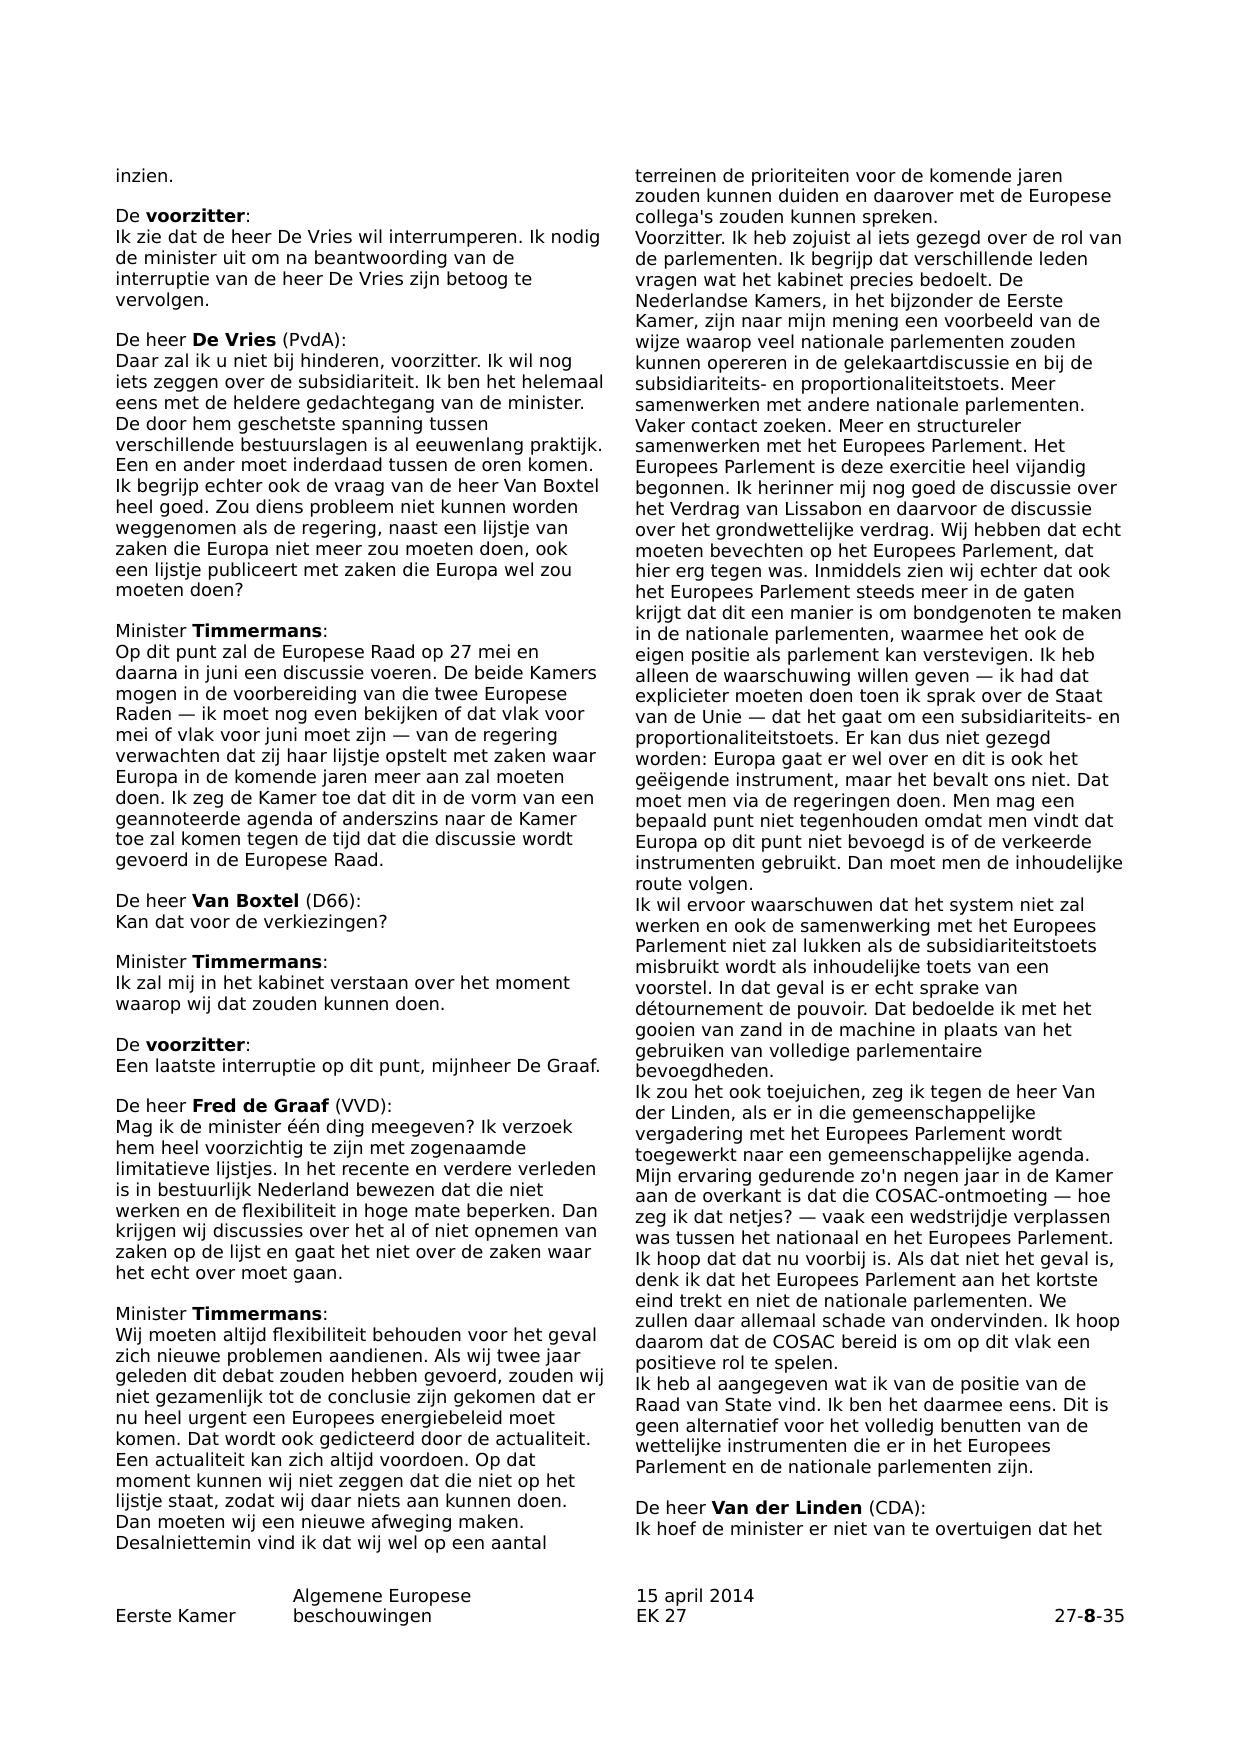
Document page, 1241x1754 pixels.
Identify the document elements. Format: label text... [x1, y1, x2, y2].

text De heer Fred de Graaf (VVD): [115, 1096, 605, 1117]
text Op dit punt zal de Europese Raad op 27 mei en daarna in juni een discussie voeren. De beide Kamers mogen in de voorbereiding van die twee Europese Raden — ik moet nog even bekijken of dat vlak voor mei of vlak voor juni moet zijn — van de regering verwachten dat zij haar lijstje opstelt met zaken waar Europa in de komende jaren meer aan zal moeten doen. Ik zeg de Kamer toe dat dit in de vorm van een geannoteerde agenda of anderszins naar de Kamer toe zal komen tegen de tijd dat die discussie wordt gevoerd in de Europese Raad. [115, 642, 605, 871]
text Ik zie dat de heer De Vries wil interrumperen. Ik nodig de minister uit om na beantwoording van de interruptie van de heer De Vries zijn betoog te vervolgen. [115, 227, 605, 310]
text De voorzitter: [115, 206, 605, 227]
text Minister Timmermans: [115, 621, 605, 642]
text De heer De Vries (PvdA): [115, 330, 605, 351]
text Minister Timmermans: [115, 1304, 605, 1324]
text De heer Van der Linden (CDA): [635, 1498, 1125, 1518]
text Ik heb al aangegeven wat ik van de positie van de Raad van State vind. Ik ben het daarmee eens. Dit is geen alternatief voor het volledig benutten van de wettelijke instrumenten die er in het Europees Parlement en de nationale parlementen zijn. [635, 1374, 1125, 1478]
text inzien. [115, 165, 605, 186]
text De voorzitter: [115, 1035, 605, 1056]
text Een laatste interruptie op dit punt, mijnheer De Graaf. [115, 1056, 605, 1076]
text terreinen de prioriteiten voor de komende jaren zouden kunnen duiden en daarover met de Europese collega's zouden kunnen spreken. [635, 165, 1125, 228]
text Kan dat voor de verkiezingen? [115, 912, 605, 932]
text Ik hoef de minister er niet van te overtuigen dat het [635, 1518, 1125, 1539]
text Ik wil ervoor waarschuwen dat het system niet zal werken en ook de samenwerking met het Europees Parlement niet zal lukken als de subsidiariteitstoets misbruikt wordt als inhoudelijke toets van een voorstel. In dat geval is er echt sprake van détournement de pouvoir. Dat bedoelde ik met het gooien van zand in de machine in plaats van het gebruiken van volledige parlementaire bevoegdheden. [635, 894, 1125, 1082]
text De heer Van Boxtel (D66): [115, 891, 605, 912]
text Daar zal ik u niet bij hinderen, voorzitter. Ik wil nog iets zeggen over de subsidiariteit. Ik ben het helemaal eens met de heldere gedachtegang van de minister. De door hem geschetste spanning tussen verschillende bestuurslagen is al eeuwenlang praktijk. Een en ander moet inderdaad tussen de oren komen. Ik begrijp echter ook de vraag van de heer Van Boxtel heel goed. Zou diens probleem niet kunnen worden weggenomen als de regering, naast een lijstje van zaken die Europa niet meer zou moeten doen, ook een lijstje publiceert met zaken die Europa wel zou moeten doen? [115, 351, 605, 601]
text Minister Timmermans: [115, 952, 605, 973]
text Ik zal mij in het kabinet verstaan over het moment waarop wij dat zouden kunnen doen. [115, 973, 605, 1015]
text Mag ik de minister één ding meegeven? Ik verzoek hem heel voorzichtig te zijn met zogenaamde limitatieve lijstjes. In het recente en verdere verleden is in bestuurlijk Nederland bewezen dat die niet werken en de flexibiliteit in hoge mate beperken. Dan krijgen wij discussies over het al of niet opnemen van zaken op de lijst en gaat het niet over de zaken waar het echt over moet gaan. [115, 1117, 605, 1284]
text Voorzitter. Ik heb zojuist al iets gezegd over de rol van de parlementen. Ik begrijp dat verschillende leden vragen wat het kabinet precies bedoelt. De Nederlandse Kamers, in het bijzonder de Eerste Kamer, zijn naar mijn mening een voorbeeld van de wijze waarop veel nationale parlementen zouden kunnen opereren in de gelekaartdiscussie en bij de subsidiariteits- en proportionaliteitstoets. Meer samenwerken met andere nationale parlementen. Vaker contact zoeken. Meer en structureler samenwerken met het Europees Parlement. Het Europees Parlement is deze exercitie heel vijandig begonnen. Ik herinner mij nog goed de discussie over het Verdrag van Lissabon en daarvoor de discussie over het grondwettelijke verdrag. Wij hebben dat echt moeten bevechten op het Europees Parlement, dat hier erg tegen was. Inmiddels zien wij echter dat ook het Europees Parlement steeds meer in de gaten krijgt dat dit een manier is om bondgenoten te maken in de nationale parlementen, waarmee het ook de eigen positie als parlement kan verstevigen. Ik heb alleen de waarschuwing willen geven — ik had dat explicieter moeten doen toen ik sprak over de Staat van de Unie — dat het gaat om een subsidiariteits- en proportionaliteitstoets. Er kan dus niet gezegd worden: Europa gaat er wel over en dit is ook het geëigende instrument, maar het bevalt ons niet. Dat moet men via de regeringen doen. Men mag een bepaald punt niet tegenhouden omdat men vindt dat Europa op dit punt niet bevoegd is of de verkeerde instrumenten gebruikt. Dan moet men de inhoudelijke route volgen. [635, 228, 1125, 894]
text Wij moeten altijd flexibiliteit behouden voor het geval zich nieuwe problemen aandienen. Als wij twee jaar geleden dit debat zouden hebben gevoerd, zouden wij niet gezamenlijk tot de conclusie zijn gekomen dat er nu heel urgent een Europees energiebeleid moet komen. Dat wordt ook gedicteerd door de actualiteit. Een actualiteit kan zich altijd voordoen. Op dat moment kunnen wij niet zeggen dat die niet op het lijstje staat, zodat wij daar niets aan kunnen doen. Dan moeten wij een nieuwe afweging maken. Desalniettemin vind ik dat wij wel op een aantal [115, 1324, 605, 1554]
text Ik zou het ook toejuichen, zeg ik tegen de heer Van der Linden, als er in die gemeenschappelijke vergadering met het Europees Parlement wordt toegewerkt naar een gemeenschappelijke agenda. Mijn ervaring gedurende zo'n negen jaar in de Kamer aan de overkant is dat die COSAC-ontmoeting — hoe zeg ik dat netjes? — vaak een wedstrijdje verplassen was tussen het nationaal en het Europees Parlement. Ik hoop dat dat nu voorbij is. Als dat niet het geval is, denk ik dat het Europees Parlement aan het kortste eind trekt en niet de nationale parlementen. We zullen daar allemaal schade van ondervinden. Ik hoop daarom dat de COSAC bereid is om op dit vlak een positieve rol te spelen. [635, 1082, 1125, 1374]
